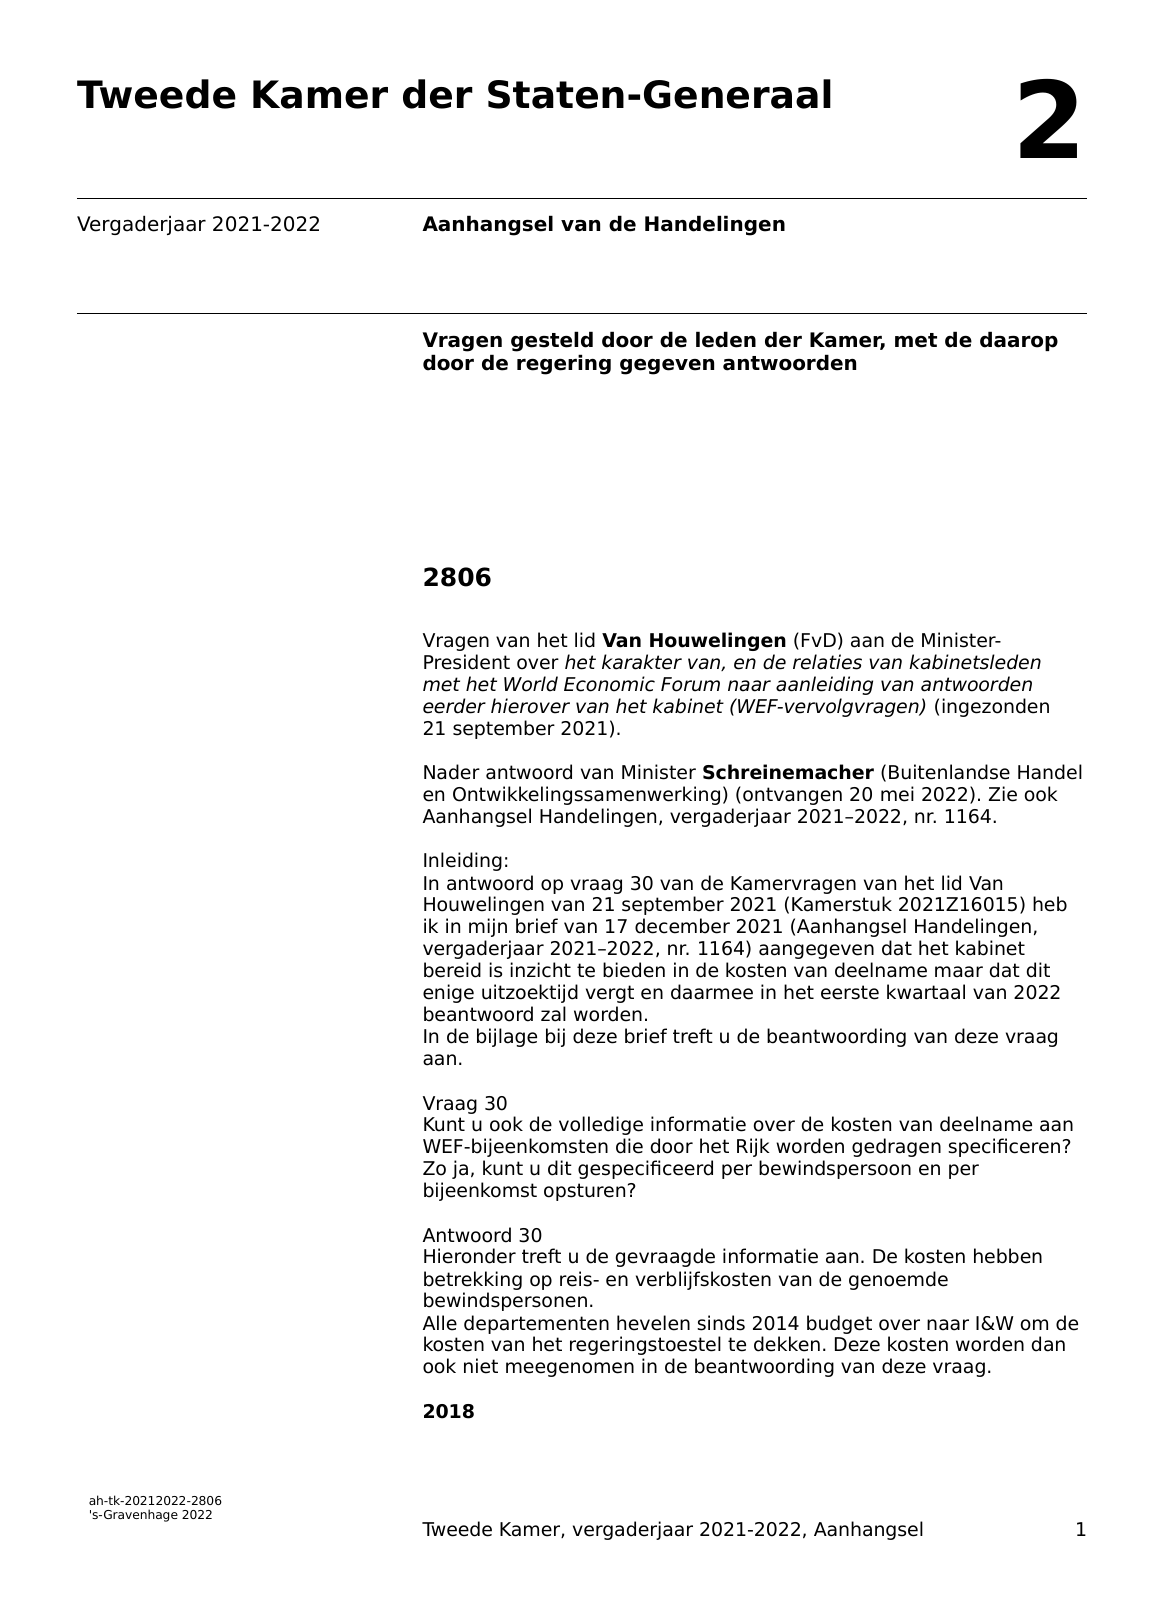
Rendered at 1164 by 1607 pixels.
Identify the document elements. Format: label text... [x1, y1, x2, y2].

table_header Tweede Kamer der Staten-Generaal [77, 59, 886, 198]
table_cell Vergaderjaar 2021-2022 [77, 199, 422, 313]
text 's-Gravenhage 2022 [88, 1508, 323, 1522]
text Vragen van het lid Van Houwelingen (FvD) aan de Minister-President over het karakter van, en de relaties van kabinetsleden met het World Economic Forum naar aanleiding van antwoorden eerder hierover van het kabinet (WEF-vervolgvragen) (ingezonden 21 september 2021). [422, 630, 1087, 740]
text Alle departementen hevelen sinds 2014 budget over naar I&W om de kosten van het regeringstoestel te dekken. Deze kosten worden dan ook niet meegenomen in de beantwoording van deze vraag. [422, 1312, 1087, 1378]
text Kunt u ook de volledige informatie over de kosten van deelname aan WEF-bijeenkomsten die door het Rijk worden gedragen specificeren? Zo ja, kunt u dit gespecificeerd per bewindspersoon en per bijeenkomst opsturen? [422, 1114, 1087, 1202]
text Antwoord 30 [422, 1224, 1087, 1246]
text Inleiding: [422, 850, 1087, 872]
text Vraag 30 [422, 1092, 1087, 1114]
text ah-tk-20212022-2806 [88, 1494, 323, 1508]
table_cell Aanhangsel van de Handelingen [422, 199, 1087, 313]
text In de bijlage bij deze brief treft u de beantwoording van deze vraag aan. [422, 1026, 1087, 1070]
table_cell Vragen gesteld door de leden der Kamer, met de daarop door de regering gegeven antwoorden [422, 314, 1087, 375]
text In antwoord op vraag 30 van de Kamervragen van het lid Van Houwelingen van 21 september 2021 (Kamerstuk 2021Z16015) heb ik in mijn brief van 17 december 2021 (Aanhangsel Handelingen, vergaderjaar 2021–2022, nr. 1164) aangegeven dat het kabinet bereid is inzicht te bieden in de kosten van deelname maar dat dit enige uitzoektijd vergt en daarmee in het eerste kwartaal van 2022 beantwoord zal worden. [422, 872, 1087, 1026]
text Nader antwoord van Minister Schreinemacher (Buitenlandse Handel en Ontwikkelingssamenwerking) (ontvangen 20 mei 2022). Zie ook Aanhangsel Handelingen, vergaderjaar 2021–2022, nr. 1164. [422, 762, 1087, 828]
table_cell [77, 314, 422, 375]
text Hieronder treft u de gevraagde informatie aan. De kosten hebben betrekking op reis- en verblijfskosten van de genoemde bewindspersonen. [422, 1246, 1087, 1312]
table_header 2 [886, 59, 1087, 198]
text 2806 [422, 563, 1087, 592]
text 2018 [422, 1401, 1087, 1422]
